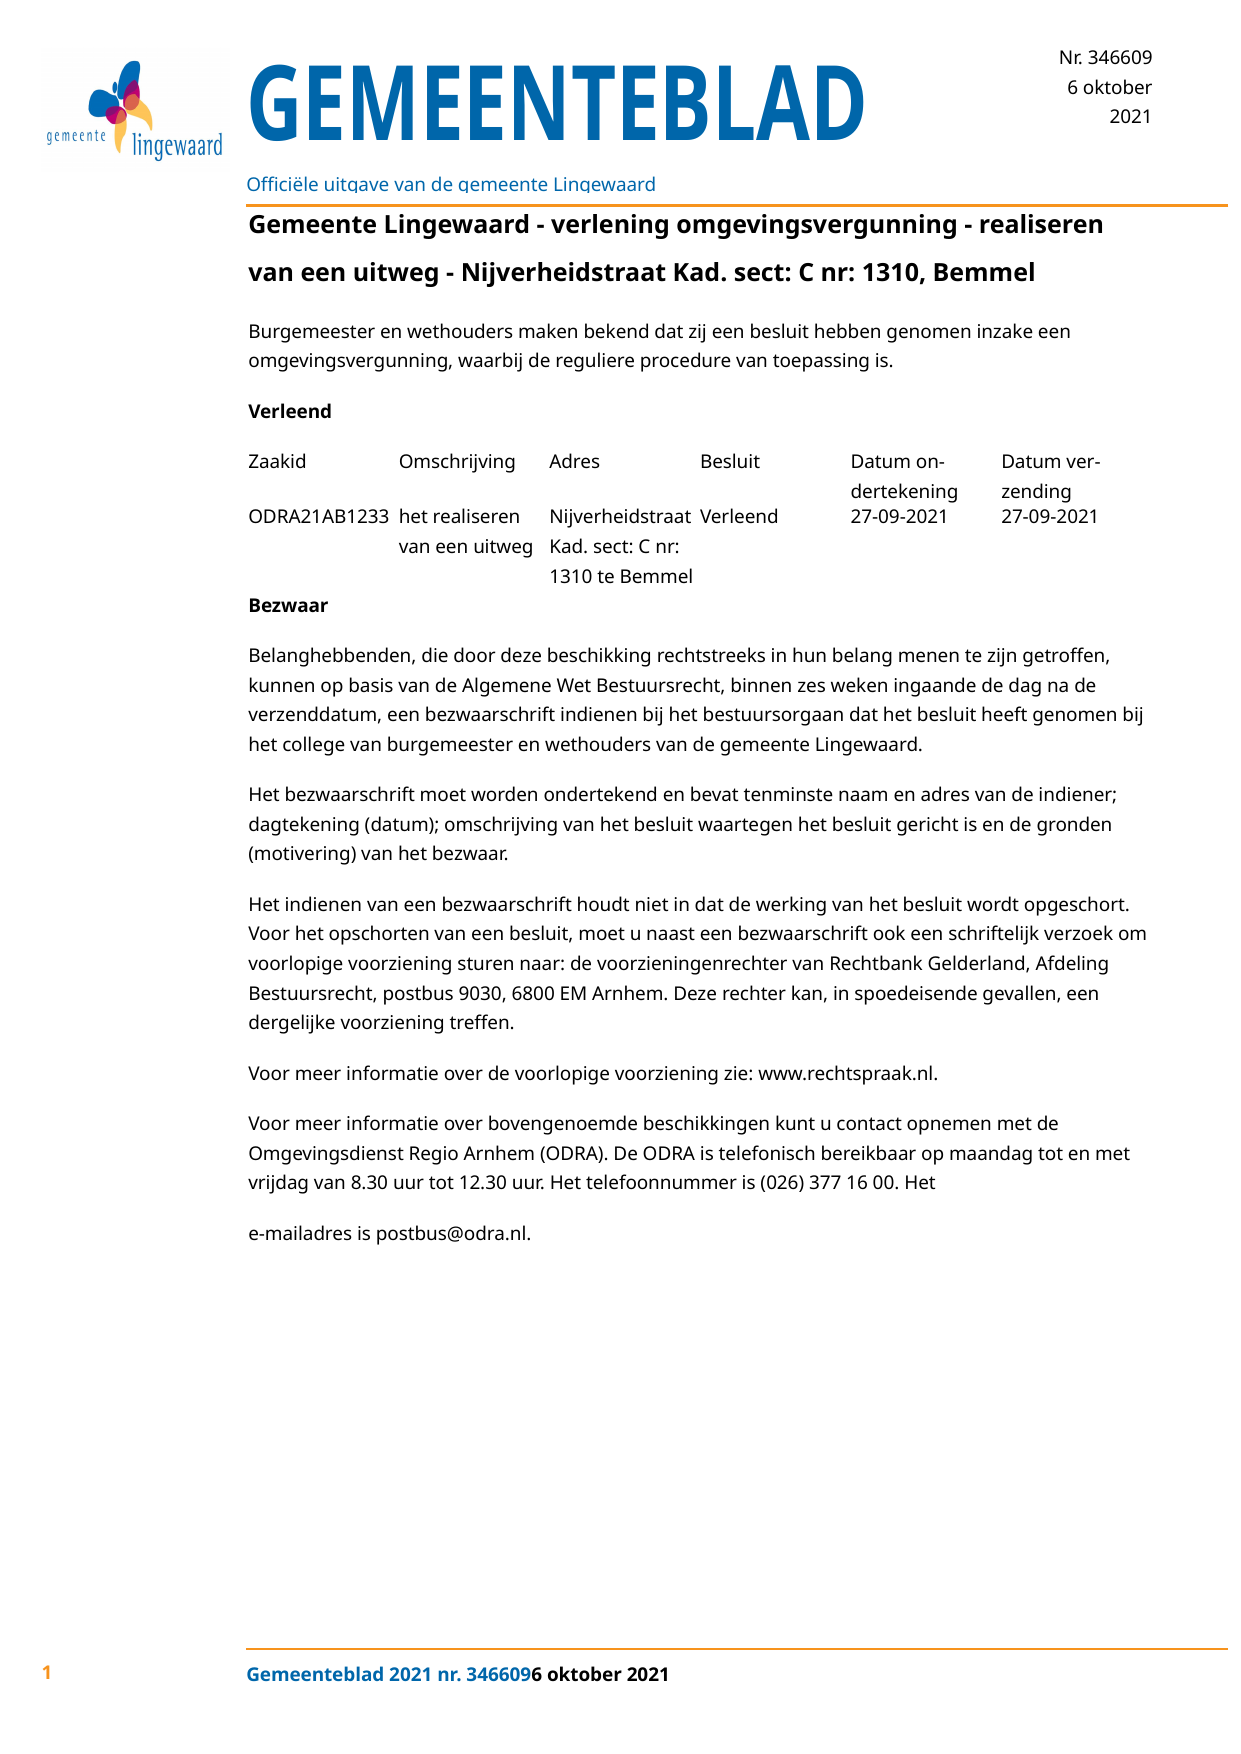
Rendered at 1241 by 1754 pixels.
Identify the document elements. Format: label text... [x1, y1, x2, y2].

picture [41, 47, 231, 172]
table_cell Nijverheidstraat Kad. sect: C nr: 1310 te Bemmel [549, 504, 700, 589]
text Belanghebbenden, die door deze beschikking rechtstreeks in hun belang menen te zijn getroffen, kunnen op basis van de Algemene Wet Bestuursrecht, binnen zes weken ingaande de dag na de verzenddatum, een bezwaarschrift indienen bij het bestuursorgaan dat het besluit heeft genomen bij het college van burgemeester en wethouders van de gemeente Lingewaard. [248, 642, 1152, 757]
text Verleend [248, 398, 1152, 424]
table_header Datum on-dertekening [850, 449, 1001, 504]
table_header Omschrijving [399, 449, 549, 504]
table_header Datum ver-zending [1001, 449, 1152, 504]
table_cell Verleend [700, 504, 850, 589]
text Voor meer informatie over de voorlopige voorziening zie: www.rechtspraak.nl. [248, 1060, 1152, 1086]
text e-mailadres is postbus@odra.nl. [248, 1220, 1152, 1246]
table_header Besluit [700, 449, 850, 504]
text Het indienen van een bezwaarschrift houdt niet in dat de werking van het besluit wordt opgeschort. Voor het opschorten van een besluit, moet u naast een bezwaarschrift ook een schriftelijk verzoek om voorlopige voorziening sturen naar: de voorzieningenrechter van Rechtbank Gelderland, Afdeling Bestuursrecht, postbus 9030, 6800 EM Arnhem. Deze rechter kan, in spoedeisende gevallen, een dergelijke voorziening treffen. [248, 891, 1152, 1035]
table_cell 27-09-2021 [1001, 504, 1152, 589]
text Het bezwaarschrift moet worden ondertekend en bevat tenminste naam en adres van de indiener; dagtekening (datum); omschrijving van het besluit waartegen het besluit gericht is en de gronden (motivering) van het bezwaar. [248, 781, 1152, 866]
table_header Zaakid [248, 449, 398, 504]
table_cell ODRA21AB1233 [248, 504, 398, 589]
text Burgemeester en wethouders maken bekend dat zij een besluit hebben genomen inzake een omgevingsvergunning, waarbij de reguliere procedure van toepassing is. [248, 318, 1152, 373]
table_header Adres [549, 449, 700, 504]
table_cell 27-09-2021 [850, 504, 1001, 589]
text Voor meer informatie over bovengenoemde beschikkingen kunt u contact opnemen met de Omgevingsdienst Regio Arnhem (ODRA). De ODRA is telefonisch bereikbaar op maandag tot en met vrijdag van 8.30 uur tot 12.30 uur. Het telefoonnummer is (026) 377 16 00. Het [248, 1110, 1152, 1195]
text Gemeente Lingewaard - verlening omgevingsvergunning - realiseren van een uitweg - Nijverheidstraat Kad. sect: C nr: 1310, Bemmel [248, 207, 1152, 288]
text Bezwaar [248, 592, 1152, 618]
table_cell het realiseren van een uitweg [399, 504, 549, 589]
